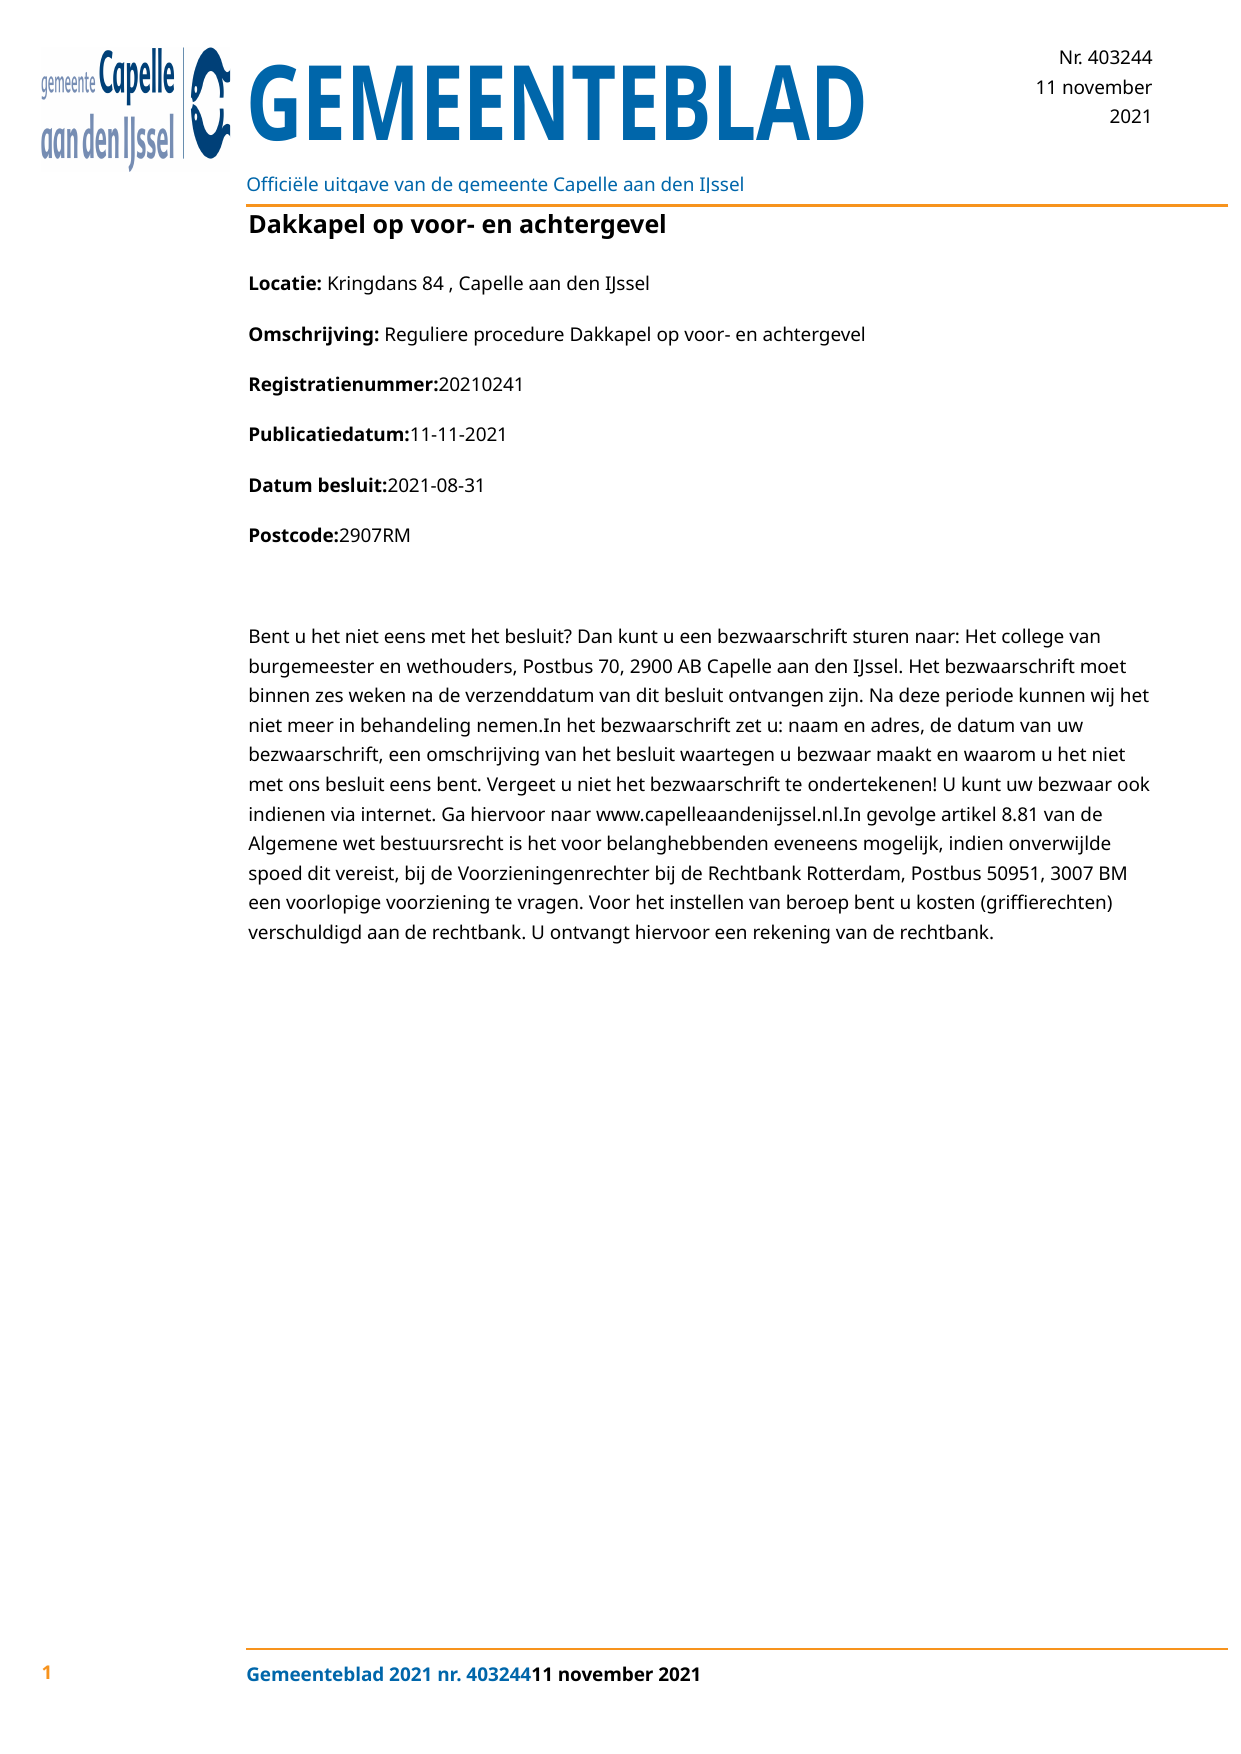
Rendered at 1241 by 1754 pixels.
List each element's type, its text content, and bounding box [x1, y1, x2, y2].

text Locatie: Kringdans 84 , Capelle aan den IJssel [248, 270, 1152, 296]
text Omschrijving: Reguliere procedure Dakkapel op voor- en achtergevel [248, 321, 1152, 346]
text Dakkapel op voor- en achtergevel [248, 207, 1152, 241]
text Postcode:2907RM [248, 522, 1152, 548]
text Registratienummer:20210241 [248, 371, 1152, 397]
text Publicatiedatum:11-11-2021 [248, 422, 1152, 447]
text Bent u het niet eens met het besluit? Dan kunt u een bezwaarschrift sturen naar: Het college van burgemeester en wethouders, Postbus 70, 2900 AB Capelle aan den IJssel. Het bezwaarschrift moet binnen zes weken na de verzenddatum van dit besluit ontvangen zijn. Na deze periode kunnen wij het niet meer in behandeling nemen.In het bezwaarschrift zet u: naam en adres, de datum van uw bezwaarschrift, een omschrijving van het besluit waartegen u bezwaar maakt en waarom u het niet met ons besluit eens bent. Vergeet u niet het bezwaarschrift te ondertekenen! U kunt uw bezwaar ook indienen via internet. Ga hiervoor naar www.capelleaandenijssel.nl.In gevolge artikel 8.81 van de Algemene wet bestuursrecht is het voor belanghebbenden eveneens mogelijk, indien onverwijlde spoed dit vereist, bij de Voorzieningenrechter bij de Rechtbank Rotterdam, Postbus 50951, 3007 BM een voorlopige voorziening te vragen. Voor het instellen van beroep bent u kosten (griffierechten) verschuldigd aan de rechtbank. U ontvangt hiervoor een rekening van de rechtbank. [248, 623, 1152, 945]
text Datum besluit:2021-08-31 [248, 472, 1152, 498]
picture [41, 47, 231, 172]
